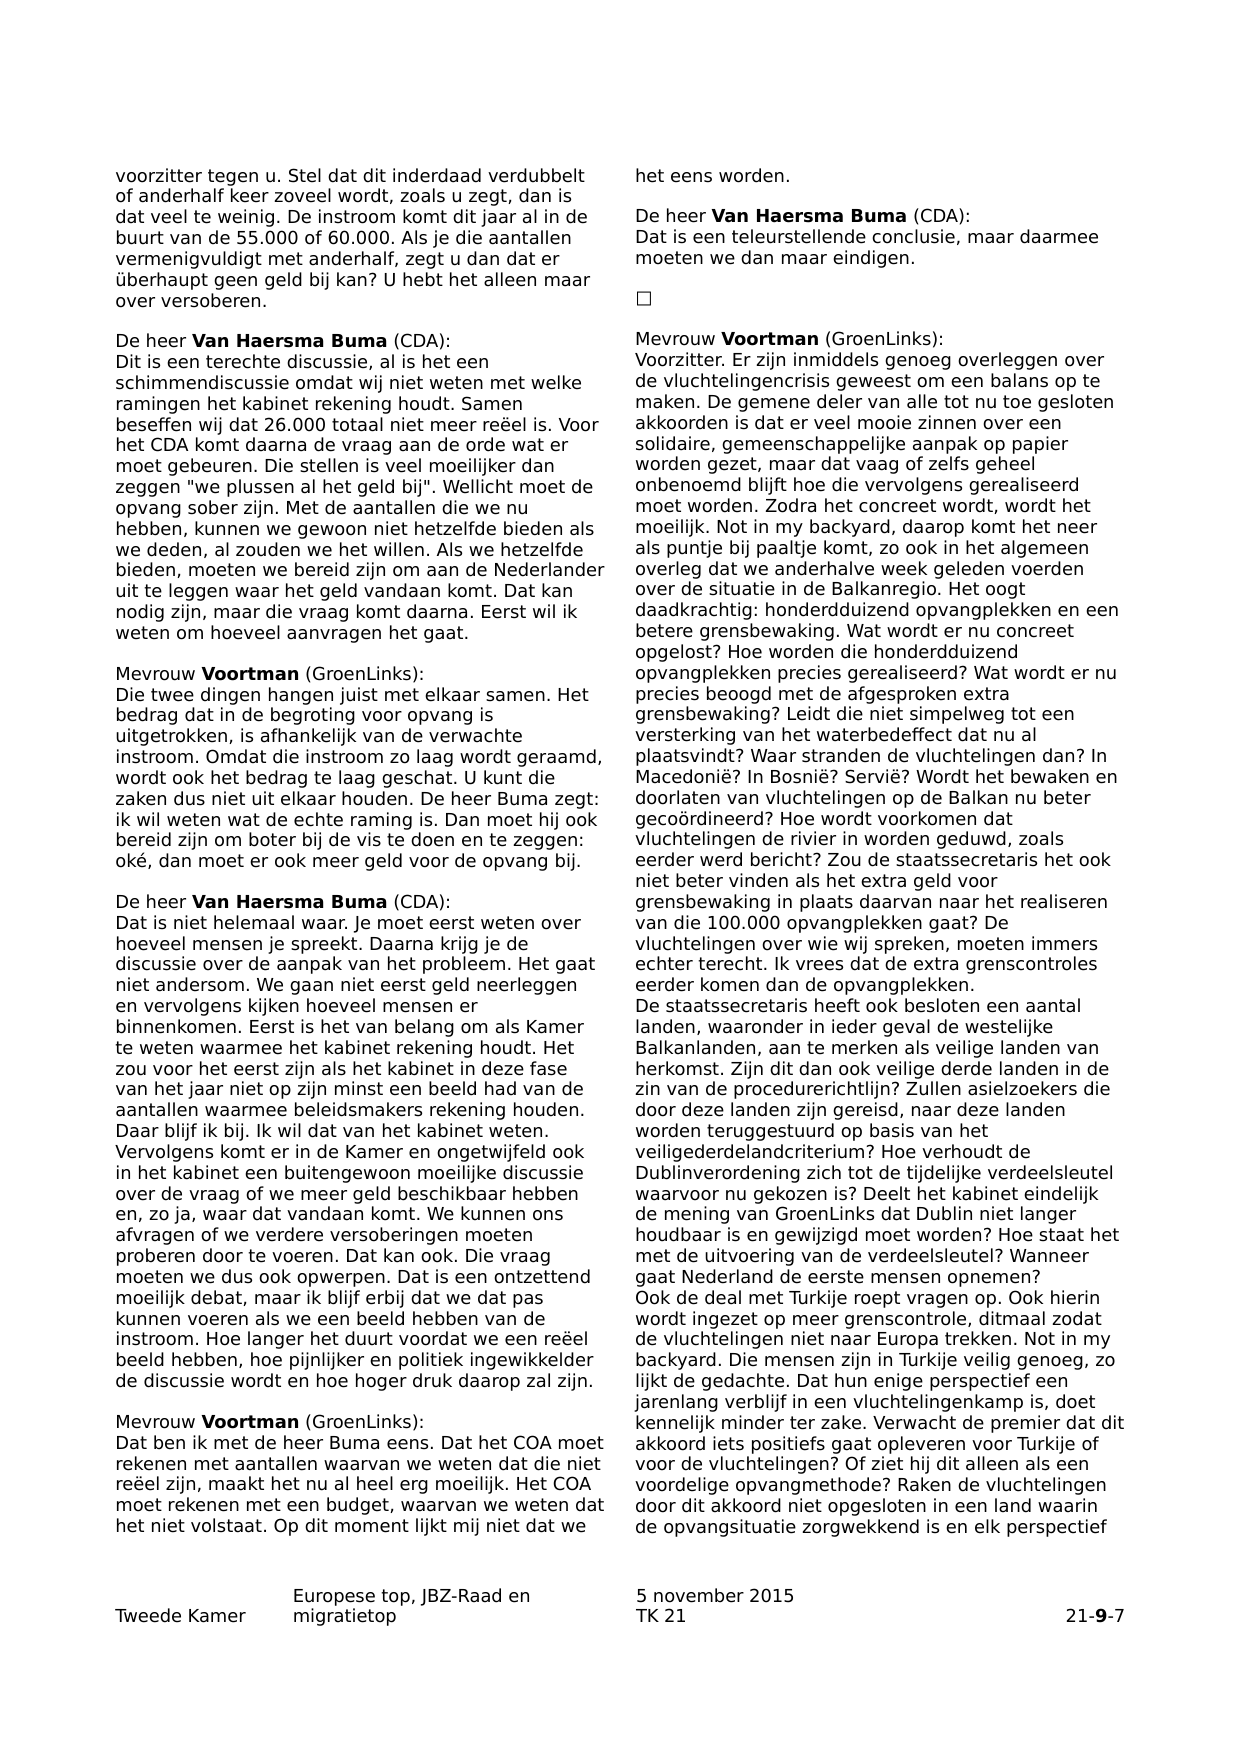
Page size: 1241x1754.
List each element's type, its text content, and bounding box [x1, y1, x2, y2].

text De heer Van Haersma Buma (CDA): [115, 892, 605, 912]
text Mevrouw Voortman (GroenLinks): [115, 1412, 605, 1432]
text Die twee dingen hangen juist met elkaar samen. Het bedrag dat in de begroting voor opvang is uitgetrokken, is afhankelijk van de verwachte instroom. Omdat die instroom zo laag wordt geraamd, wordt ook het bedrag te laag geschat. U kunt die zaken dus niet uit elkaar houden. De heer Buma zegt: ik wil weten wat de echte raming is. Dan moet hij ook bereid zijn om boter bij de vis te doen en te zeggen: oké, dan moet er ook meer geld voor de opvang bij. [115, 684, 605, 872]
text De heer Van Haersma Buma (CDA): [115, 331, 605, 352]
text Ook de deal met Turkije roept vragen op. Ook hierin wordt ingezet op meer grenscontrole, ditmaal zodat de vluchtelingen niet naar Europa trekken. Not in my backyard. Die mensen zijn in Turkije veilig genoeg, zo lijkt de gedachte. Dat hun enige perspectief een jarenlang verblijf in een vluchtelingenkamp is, doet kennelijk minder ter zake. Verwacht de premier dat dit akkoord iets positiefs gaat opleveren voor Turkije of voor de vluchtelingen? Of ziet hij dit alleen als een voordelige opvangmethode? Raken de vluchtelingen door dit akkoord niet opgesloten in een land waarin de opvangsituatie zorgwekkend is en elk perspectief [635, 1287, 1125, 1537]
text De heer Van Haersma Buma (CDA): [635, 206, 1125, 227]
text Mevrouw Voortman (GroenLinks): [115, 663, 605, 684]
text Dat is niet helemaal waar. Je moet eerst weten over hoeveel mensen je spreekt. Daarna krijg je de discussie over de aanpak van het probleem. Het gaat niet andersom. We gaan niet eerst geld neerleggen en vervolgens kijken hoeveel mensen er binnenkomen. Eerst is het van belang om als Kamer te weten waarmee het kabinet rekening houdt. Het zou voor het eerst zijn als het kabinet in deze fase van het jaar niet op zijn minst een beeld had van de aantallen waarmee beleidsmakers rekening houden. Daar blijf ik bij. Ik wil dat van het kabinet weten. Vervolgens komt er in de Kamer en ongetwijfeld ook in het kabinet een buitengewoon moeilijke discussie over de vraag of we meer geld beschikbaar hebben en, zo ja, waar dat vandaan komt. We kunnen ons afvragen of we verdere versoberingen moeten proberen door te voeren. Dat kan ook. Die vraag moeten we dus ook opwerpen. Dat is een ontzettend moeilijk debat, maar ik blijf erbij dat we dat pas kunnen voeren als we een beeld hebben van de instroom. Hoe langer het duurt voordat we een reëel beeld hebben, hoe pijnlijker en politiek ingewikkelder de discussie wordt en hoe hoger druk daarop zal zijn. [115, 912, 605, 1392]
text voorzitter tegen u. Stel dat dit inderdaad verdubbelt of anderhalf keer zoveel wordt, zoals u zegt, dan is dat veel te weinig. De instroom komt dit jaar al in de buurt van de 55.000 of 60.000. Als je die aantallen vermenigvuldigt met anderhalf, zegt u dan dat er überhaupt geen geld bij kan? U hebt het alleen maar over versoberen. [115, 165, 605, 311]
text Mevrouw Voortman (GroenLinks): [635, 329, 1125, 350]
text het eens worden. [635, 165, 1125, 186]
text Voorzitter. Er zijn inmiddels genoeg overleggen over de vluchtelingencrisis geweest om een balans op te maken. De gemene deler van alle tot nu toe gesloten akkoorden is dat er veel mooie zinnen over een solidaire, gemeenschappelijke aanpak op papier worden gezet, maar dat vaag of zelfs geheel onbenoemd blijft hoe die vervolgens gerealiseerd moet worden. Zodra het concreet wordt, wordt het moeilijk. Not in my backyard, daarop komt het neer als puntje bij paaltje komt, zo ook in het algemeen overleg dat we anderhalve week geleden voerden over de situatie in de Balkanregio. Het oogt daadkrachtig: honderdduizend opvangplekken en een betere grensbewaking. Wat wordt er nu concreet opgelost? Hoe worden die honderdduizend opvangplekken precies gerealiseerd? Wat wordt er nu precies beoogd met de afgesproken extra grensbewaking? Leidt die niet simpelweg tot een versterking van het waterbedeffect dat nu al plaatsvindt? Waar stranden de vluchtelingen dan? In Macedonië? In Bosnië? Servië? Wordt het bewaken en doorlaten van vluchtelingen op de Balkan nu beter gecoördineerd? Hoe wordt voorkomen dat vluchtelingen de rivier in worden geduwd, zoals eerder werd bericht? Zou de staatssecretaris het ook niet beter vinden als het extra geld voor grensbewaking in plaats daarvan naar het realiseren van die 100.000 opvangplekken gaat? De vluchtelingen over wie wij spreken, moeten immers echter terecht. Ik vrees dat de extra grenscontroles eerder komen dan de opvangplekken. [635, 350, 1125, 996]
text Dit is een terechte discussie, al is het een schimmendiscussie omdat wij niet weten met welke ramingen het kabinet rekening houdt. Samen beseffen wij dat 26.000 totaal niet meer reëel is. Voor het CDA komt daarna de vraag aan de orde wat er moet gebeuren. Die stellen is veel moeilijker dan zeggen "we plussen al het geld bij". Wellicht moet de opvang sober zijn. Met de aantallen die we nu hebben, kunnen we gewoon niet hetzelfde bieden als we deden, al zouden we het willen. Als we hetzelfde bieden, moeten we bereid zijn om aan de Nederlander uit te leggen waar het geld vandaan komt. Dat kan nodig zijn, maar die vraag komt daarna. Eerst wil ik weten om hoeveel aanvragen het gaat. [115, 352, 605, 643]
text Dat ben ik met de heer Buma eens. Dat het COA moet rekenen met aantallen waarvan we weten dat die niet reëel zijn, maakt het nu al heel erg moeilijk. Het COA moet rekenen met een budget, waarvan we weten dat het niet volstaat. Op dit moment lijkt mij niet dat we [115, 1432, 605, 1537]
text ⬜ [635, 288, 1125, 309]
text De staatssecretaris heeft ook besloten een aantal landen, waaronder in ieder geval de westelijke Balkanlanden, aan te merken als veilige landen van herkomst. Zijn dit dan ook veilige derde landen in de zin van de procedurerichtlijn? Zullen asielzoekers die door deze landen zijn gereisd, naar deze landen worden teruggestuurd op basis van het veiligederdelandcriterium? Hoe verhoudt de Dublinverordening zich tot de tijdelijke verdeelsleutel waarvoor nu gekozen is? Deelt het kabinet eindelijk de mening van GroenLinks dat Dublin niet langer houdbaar is en gewijzigd moet worden? Hoe staat het met de uitvoering van de verdeelsleutel? Wanneer gaat Nederland de eerste mensen opnemen? [635, 996, 1125, 1287]
text Dat is een teleurstellende conclusie, maar daarmee moeten we dan maar eindigen. [635, 227, 1125, 268]
